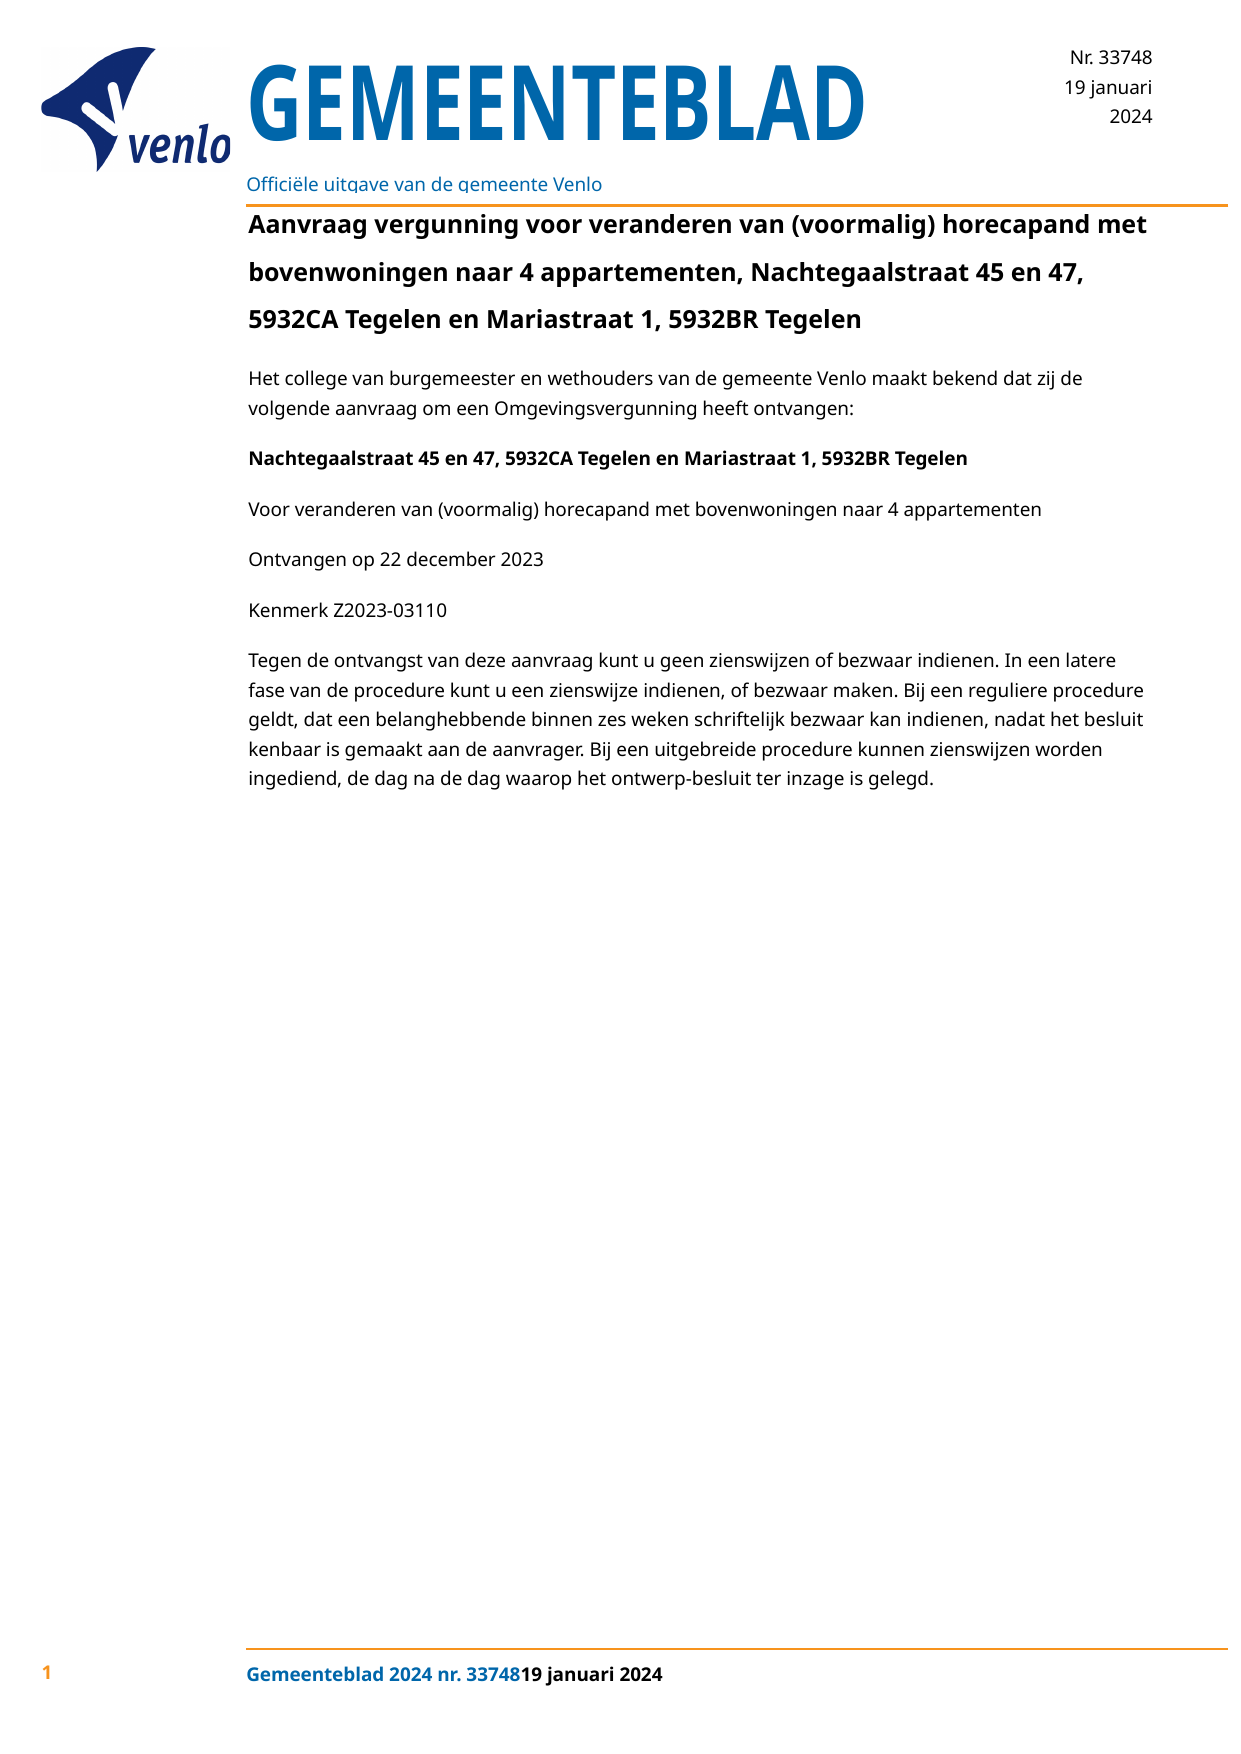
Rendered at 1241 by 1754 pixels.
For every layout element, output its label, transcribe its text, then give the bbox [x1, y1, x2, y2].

text Het college van burgemeester en wethouders van de gemeente Venlo maakt bekend dat zij de volgende aanvraag om een Omgevingsvergunning heeft ontvangen: [248, 366, 1152, 421]
text Voor veranderen van (voormalig) horecapand met bovenwoningen naar 4 appartementen [248, 496, 1152, 522]
text Nachtegaalstraat 45 en 47, 5932CA Tegelen en Mariastraat 1, 5932BR Tegelen [248, 446, 1152, 471]
text Kenmerk Z2023-03110 [248, 597, 1152, 622]
picture [41, 47, 231, 172]
text Tegen de ontvangst van deze aanvraag kunt u geen zienswijzen of bezwaar indienen. In een latere fase van de procedure kunt u een zienswijze indienen, of bezwaar maken. Bij een reguliere procedure geldt, dat een belanghebbende binnen zes weken schriftelijk bezwaar kan indienen, nadat het besluit kenbaar is gemaakt aan de aanvrager. Bij een uitgebreide procedure kunnen zienswijzen worden ingediend, de dag na de dag waarop het ontwerp-besluit ter inzage is gelegd. [248, 647, 1152, 791]
text Aanvraag vergunning voor veranderen van (voormalig) horecapand met bovenwoningen naar 4 appartementen, Nachtegaalstraat 45 en 47, 5932CA Tegelen en Mariastraat 1, 5932BR Tegelen [248, 207, 1152, 336]
text Ontvangen op 22 december 2023 [248, 546, 1152, 572]
